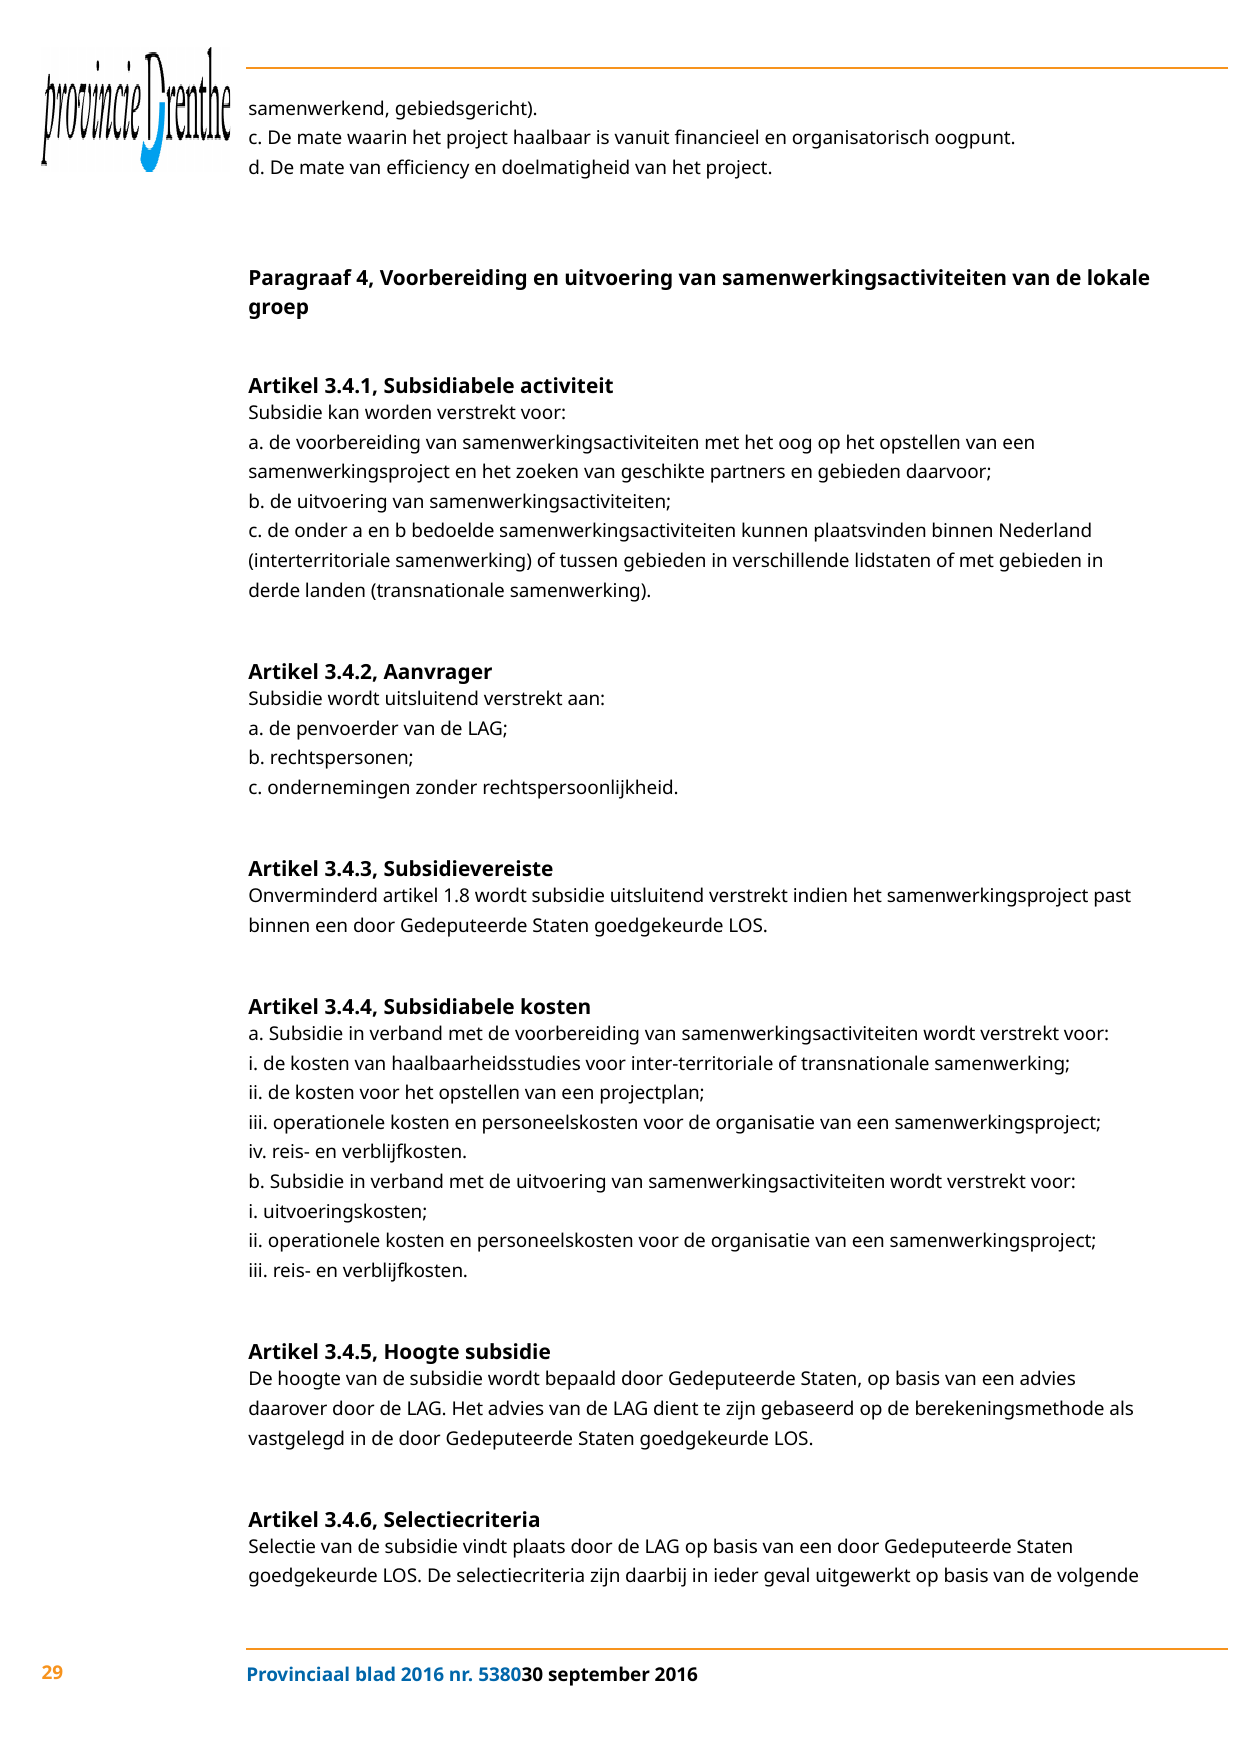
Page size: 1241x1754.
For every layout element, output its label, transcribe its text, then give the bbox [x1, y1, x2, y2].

text a. Subsidie in verband met de voorbereiding van samenwerkingsactiviteiten wordt verstrekt voor: [248, 1020, 1152, 1046]
text iii. reis- en verblijfkosten. [248, 1257, 1152, 1283]
text i. de kosten van haalbaarheidsstudies voor inter-territoriale of transnationale samenwerking; [248, 1050, 1152, 1076]
text Artikel 3.4.2, Aanvrager [248, 657, 1152, 685]
text Onverminderd artikel 1.8 wordt subsidie uitsluitend verstrekt indien het samenwerkingsproject past binnen een door Gedeputeerde Staten goedgekeurde LOS. [248, 882, 1152, 938]
text Artikel 3.4.5, Hoogte subsidie [248, 1337, 1152, 1366]
text Artikel 3.4.4, Subsidiabele kosten [248, 992, 1152, 1020]
text b. Subsidie in verband met de uitvoering van samenwerkingsactiviteiten wordt verstrekt voor: [248, 1168, 1152, 1194]
text Paragraaf 4, Voorbereiding en uitvoering van samenwerkingsactiviteiten van de lokale groep [248, 263, 1152, 320]
text iii. operationele kosten en personeelskosten voor de organisatie van een samenwerkingsproject; [248, 1109, 1152, 1135]
text b. de uitvoering van samenwerkingsactiviteiten; [248, 488, 1152, 514]
text ii. operationele kosten en personeelskosten voor de organisatie van een samenwerkingsproject; [248, 1227, 1152, 1253]
text Subsidie kan worden verstrekt voor: [248, 399, 1152, 425]
text Artikel 3.4.3, Subsidievereiste [248, 854, 1152, 882]
text Selectie van de subsidie vindt plaats door de LAG op basis van een door Gedeputeerde Staten goedgekeurde LOS. De selectiecriteria zijn daarbij in ieder geval uitgewerkt op basis van de volgende [248, 1533, 1152, 1588]
text c. De mate waarin het project haalbaar is vanuit financieel en organisatorisch oogpunt. [248, 124, 1152, 150]
text iv. reis- en verblijfkosten. [248, 1139, 1152, 1164]
text b. rechtspersonen; [248, 744, 1152, 770]
text d. De mate van efficiency en doelmatigheid van het project. [248, 154, 1152, 180]
text samenwerkend, gebiedsgericht). [248, 95, 1152, 121]
text Artikel 3.4.6, Selectiecriteria [248, 1505, 1152, 1533]
text De hoogte van de subsidie wordt bepaald door Gedeputeerde Staten, op basis van een advies daarover door de LAG. Het advies van de LAG dient te zijn gebaseerd op de berekeningsmethode als vastgelegd in de door Gedeputeerde Staten goedgekeurde LOS. [248, 1366, 1152, 1450]
text c. ondernemingen zonder rechtspersoonlijkheid. [248, 774, 1152, 800]
text c. de onder a en b bedoelde samenwerkingsactiviteiten kunnen plaatsvinden binnen Nederland (interterritoriale samenwerking) of tussen gebieden in verschillende lidstaten of met gebieden in derde landen (transnationale samenwerking). [248, 518, 1152, 602]
picture [41, 47, 231, 172]
text Subsidie wordt uitsluitend verstrekt aan: [248, 685, 1152, 711]
text a. de penvoerder van de LAG; [248, 715, 1152, 741]
text i. uitvoeringskosten; [248, 1198, 1152, 1224]
text Artikel 3.4.1, Subsidiabele activiteit [248, 371, 1152, 399]
text a. de voorbereiding van samenwerkingsactiviteiten met het oog op het opstellen van een samenwerkingsproject en het zoeken van geschikte partners en gebieden daarvoor; [248, 429, 1152, 484]
text ii. de kosten voor het opstellen van een projectplan; [248, 1079, 1152, 1105]
